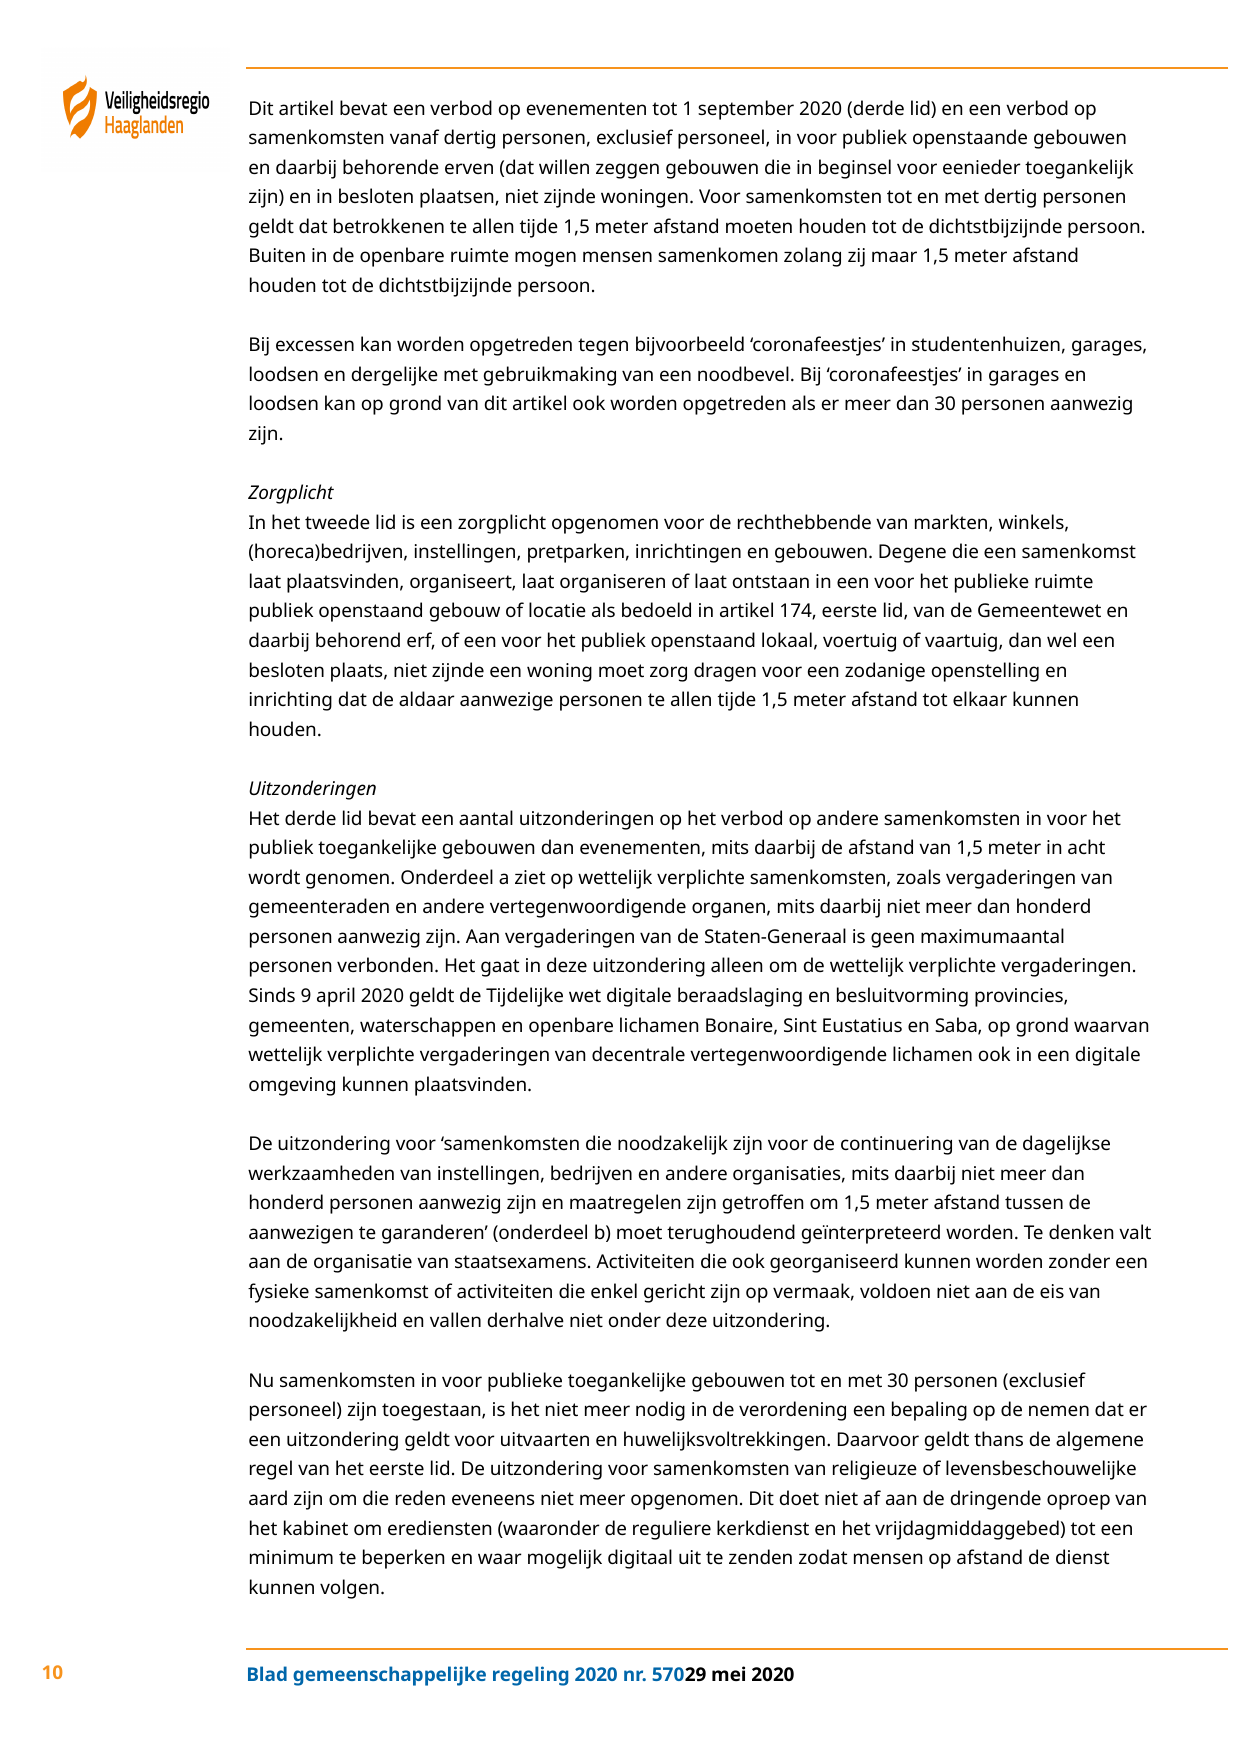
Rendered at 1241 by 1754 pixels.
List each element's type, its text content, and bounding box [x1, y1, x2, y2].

text Bij excessen kan worden opgetreden tegen bijvoorbeeld ‘coronafeestjes’ in studentenhuizen, garages, loodsen en dergelijke met gebruikmaking van een noodbevel. Bij ‘coronafeestjes’ in garages en loodsen kan op grond van dit artikel ook worden opgetreden als er meer dan 30 personen aanwezig zijn. [248, 331, 1152, 446]
text Nu samenkomsten in voor publieke toegankelijke gebouwen tot en met 30 personen (exclusief personeel) zijn toegestaan, is het niet meer nodig in de verordening een bepaling op de nemen dat er een uitzondering geldt voor uitvaarten en huwelijksvoltrekkingen. Daarvoor geldt thans de algemene regel van het eerste lid. De uitzondering voor samenkomsten van religieuze of levensbeschouwelijke aard zijn om die reden eveneens niet meer opgenomen. Dit doet niet af aan de dringende oproep van het kabinet om erediensten (waaronder de reguliere kerkdienst en het vrijdagmiddaggebed) tot een minimum te beperken en waar mogelijk digitaal uit te zenden zodat mensen op afstand de dienst kunnen volgen. [248, 1367, 1152, 1600]
picture [41, 47, 231, 172]
text De uitzondering voor ‘samenkomsten die noodzakelijk zijn voor de continuering van de dagelijkse werkzaamheden van instellingen, bedrijven en andere organisaties, mits daarbij niet meer dan honderd personen aanwezig zijn en maatregelen zijn getroffen om 1,5 meter afstand tussen de aanwezigen te garanderen’ (onderdeel b) moet terughoudend geïnterpreteerd worden. Te denken valt aan de organisatie van staatsexamens. Activiteiten die ook georganiseerd kunnen worden zonder een fysieke samenkomst of activiteiten die enkel gericht zijn op vermaak, voldoen niet aan de eis van noodzakelijkheid en vallen derhalve niet onder deze uitzondering. [248, 1130, 1152, 1333]
text Het derde lid bevat een aantal uitzonderingen op het verbod op andere samenkomsten in voor het publiek toegankelijke gebouwen dan evenementen, mits daarbij de afstand van 1,5 meter in acht wordt genomen. Onderdeel a ziet op wettelijk verplichte samenkomsten, zoals vergaderingen van gemeenteraden en andere vertegenwoordigende organen, mits daarbij niet meer dan honderd personen aanwezig zijn. Aan vergaderingen van de Staten-Generaal is geen maximumaantal personen verbonden. Het gaat in deze uitzondering alleen om de wettelijk verplichte vergaderingen. Sinds 9 april 2020 geldt de Tijdelijke wet digitale beraadslaging en besluitvorming provincies, gemeenten, waterschappen en openbare lichamen Bonaire, Sint Eustatius en Saba, op grond waarvan wettelijk verplichte vergaderingen van decentrale vertegenwoordigende lichamen ook in een digitale omgeving kunnen plaatsvinden. [248, 805, 1152, 1097]
text Dit artikel bevat een verbod op evenementen tot 1 september 2020 (derde lid) en een verbod op samenkomsten vanaf dertig personen, exclusief personeel, in voor publiek openstaande gebouwen en daarbij behorende erven (dat willen zeggen gebouwen die in beginsel voor eenieder toegankelijk zijn) en in besloten plaatsen, niet zijnde woningen. Voor samenkomsten tot en met dertig personen geldt dat betrokkenen te allen tijde 1,5 meter afstand moeten houden tot de dichtstbijzijnde persoon. [248, 95, 1152, 239]
text Uitzonderingen [248, 775, 1152, 801]
text Zorgplicht [248, 479, 1152, 505]
text In het tweede lid is een zorgplicht opgenomen voor de rechthebbende van markten, winkels, (horeca)bedrijven, instellingen, pretparken, inrichtingen en gebouwen. Degene die een samenkomst laat plaatsvinden, organiseert, laat organiseren of laat ontstaan in een voor het publieke ruimte publiek openstaand gebouw of locatie als bedoeld in artikel 174, eerste lid, van de Gemeentewet en daarbij behorend erf, of een voor het publiek openstaand lokaal, voertuig of vaartuig, dan wel een besloten plaats, niet zijnde een woning moet zorg dragen voor een zodanige openstelling en inrichting dat de aldaar aanwezige personen te allen tijde 1,5 meter afstand tot elkaar kunnen houden. [248, 509, 1152, 742]
text Buiten in de openbare ruimte mogen mensen samenkomen zolang zij maar 1,5 meter afstand houden tot de dichtstbijzijnde persoon. [248, 243, 1152, 298]
